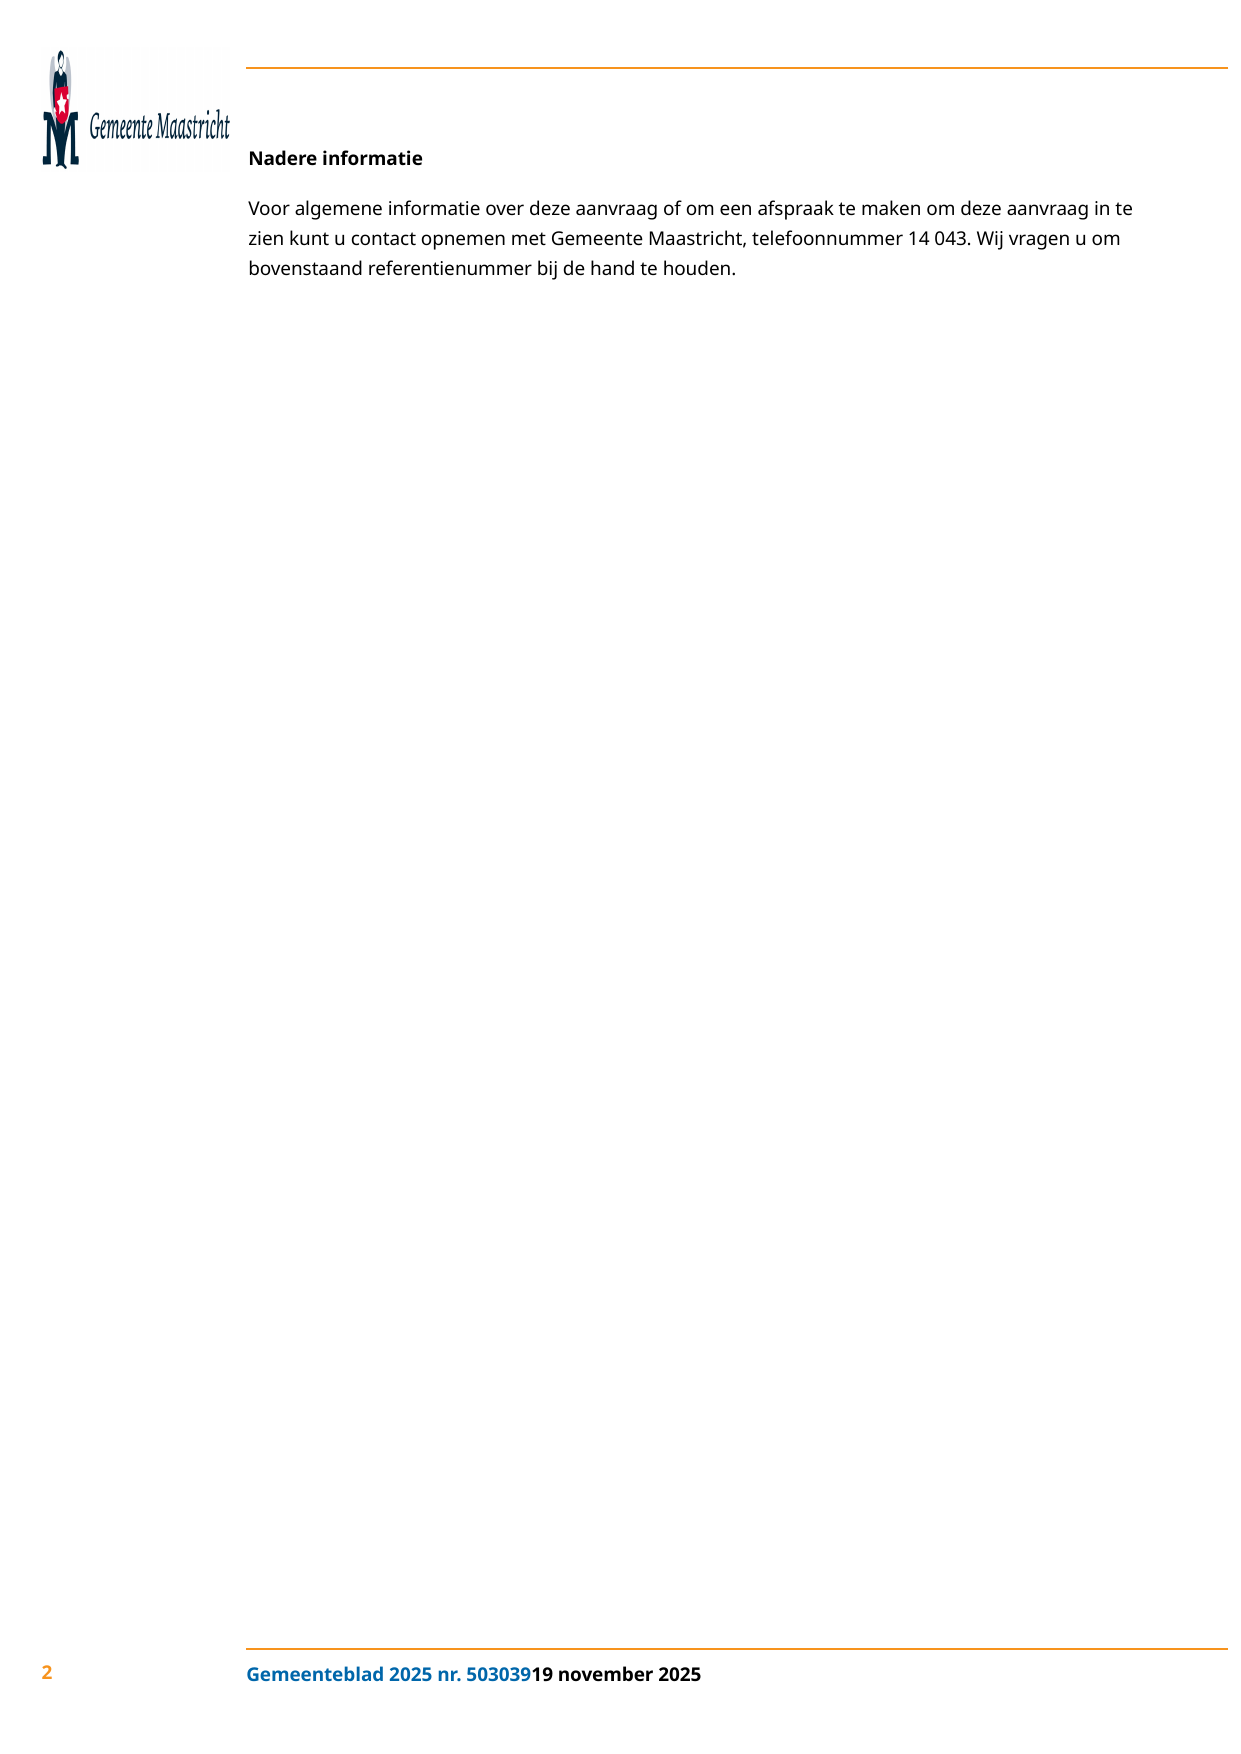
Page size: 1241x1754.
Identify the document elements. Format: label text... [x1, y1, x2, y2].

picture [41, 47, 231, 172]
text Nadere informatie [248, 145, 1152, 171]
text Voor algemene informatie over deze aanvraag of om een afspraak te maken om deze aanvraag in te zien kunt u contact opnemen met Gemeente Maastricht, telefoonnummer 14 043. Wij vragen u om bovenstaand referentienummer bij de hand te houden. [248, 196, 1152, 281]
